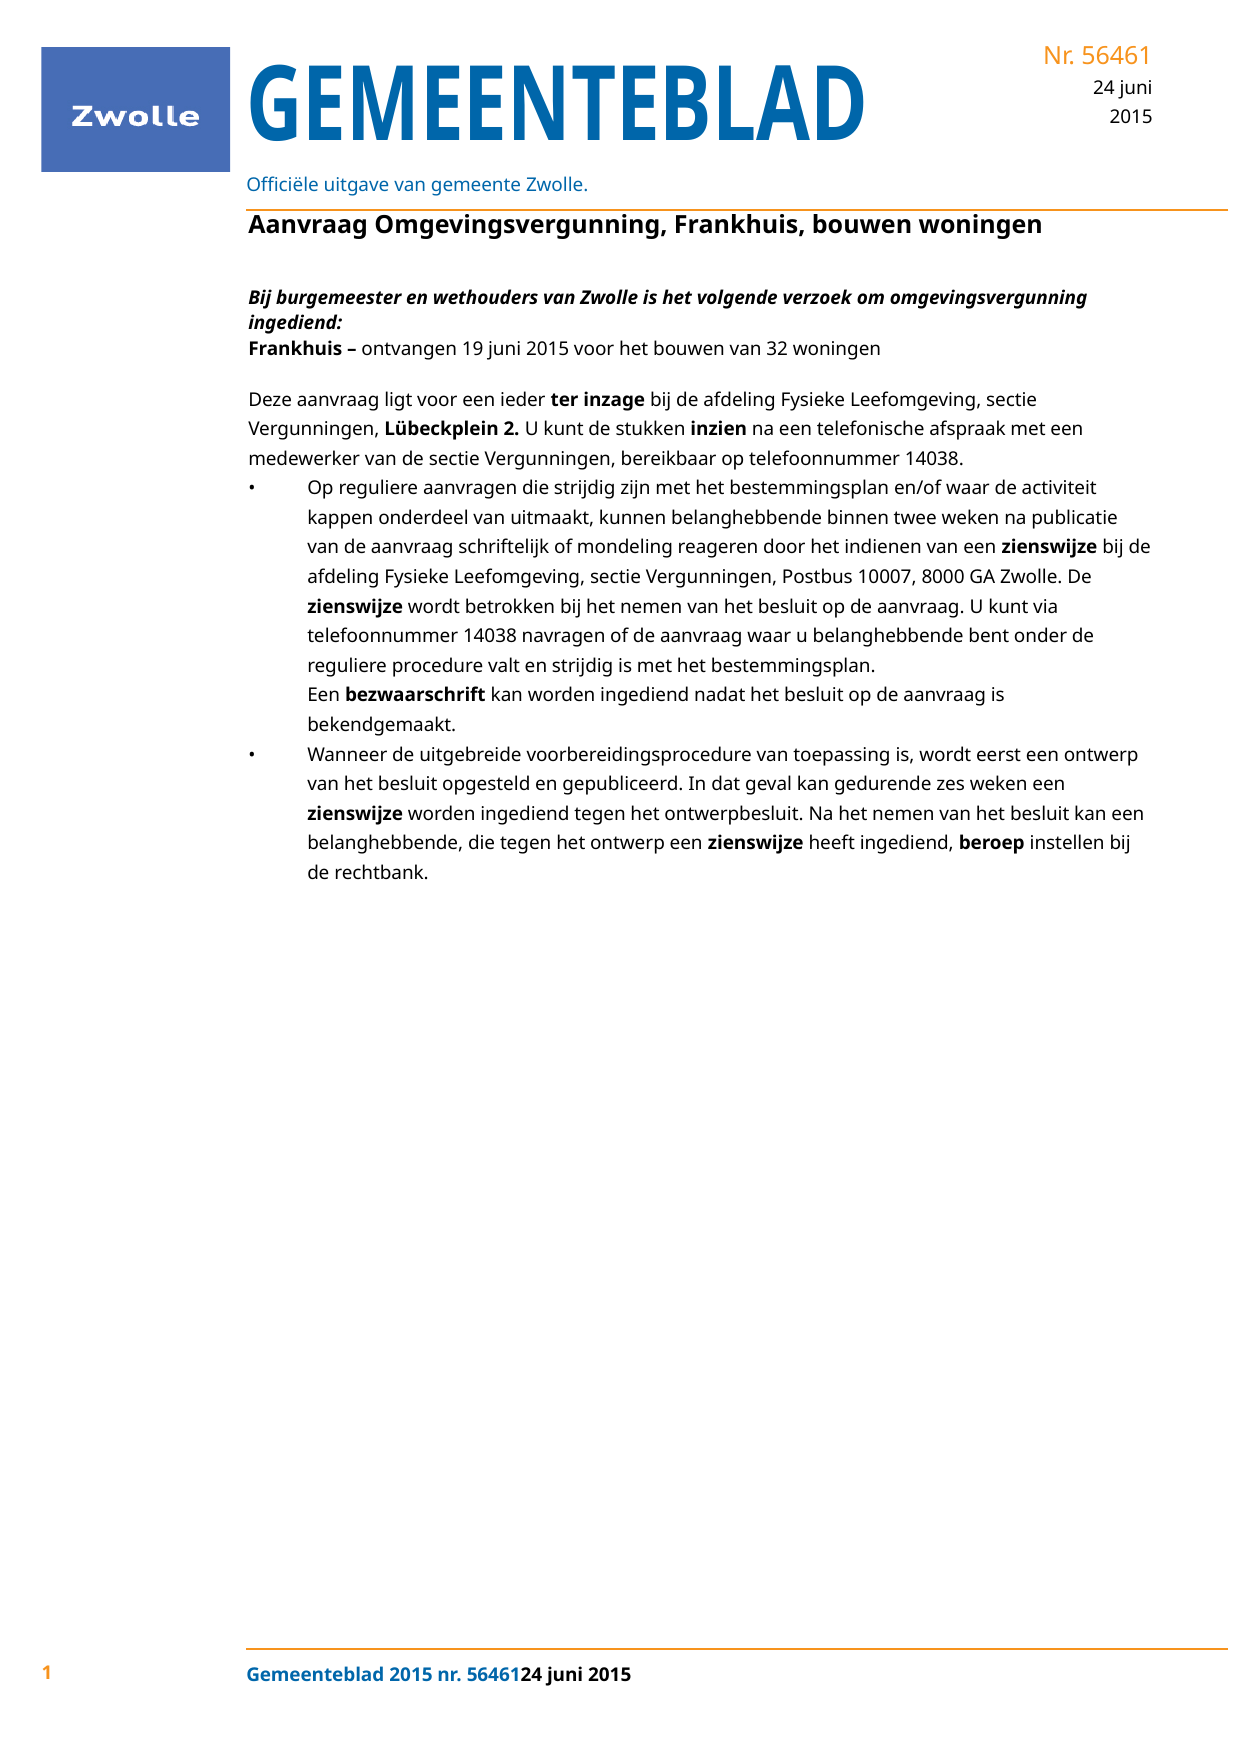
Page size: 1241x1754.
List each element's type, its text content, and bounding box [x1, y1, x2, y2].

text Bij burgemeester en wethouders van Zwolle is het volgende verzoek om omgevingsvergunning ingediend: [248, 284, 1152, 335]
text Aanvraag Omgevingsvergunning, Frankhuis, bouwen woningen [248, 211, 1152, 241]
text Deze aanvraag ligt voor een ieder ter inzage bij de afdeling Fysieke Leefomgeving, sectie Vergunningen, Lübeckplein 2. U kunt de stukken inzien na een telefonische afspraak met een medewerker van de sectie Vergunningen, bereikbaar op telefoonnummer 14038. [248, 386, 1152, 471]
picture [41, 47, 231, 172]
list Een bezwaarschrift kan worden ingediend nadat het besluit op de aanvraag is bekendgemaakt. [248, 682, 1152, 737]
list Wanneer de uitgebreide voorbereidingsprocedure van toepassing is, wordt eerst een ontwerp van het besluit opgesteld en gepubliceerd. In dat geval kan gedurende zes weken een zienswijze worden ingediend tegen het ontwerpbesluit. Na het nemen van het besluit kan een belanghebbende, die tegen het ontwerp een zienswijze heeft ingediend, beroep instellen bij de rechtbank. [248, 741, 1152, 885]
text Frankhuis – ontvangen 19 juni 2015 voor het bouwen van 32 woningen [248, 335, 1152, 361]
list Op reguliere aanvragen die strijdig zijn met het bestemmingsplan en/of waar de activiteit kappen onderdeel van uitmaakt, kunnen belanghebbende binnen twee weken na publicatie van de aanvraag schriftelijk of mondeling reageren door het indienen van een zienswijze bij de afdeling Fysieke Leefomgeving, sectie Vergunningen, Postbus 10007, 8000 GA Zwolle. De zienswijze wordt betrokken bij het nemen van het besluit op de aanvraag. U kunt via telefoonnummer 14038 navragen of de aanvraag waar u belanghebbende bent onder de reguliere procedure valt en strijdig is met het bestemmingsplan. [248, 474, 1152, 678]
